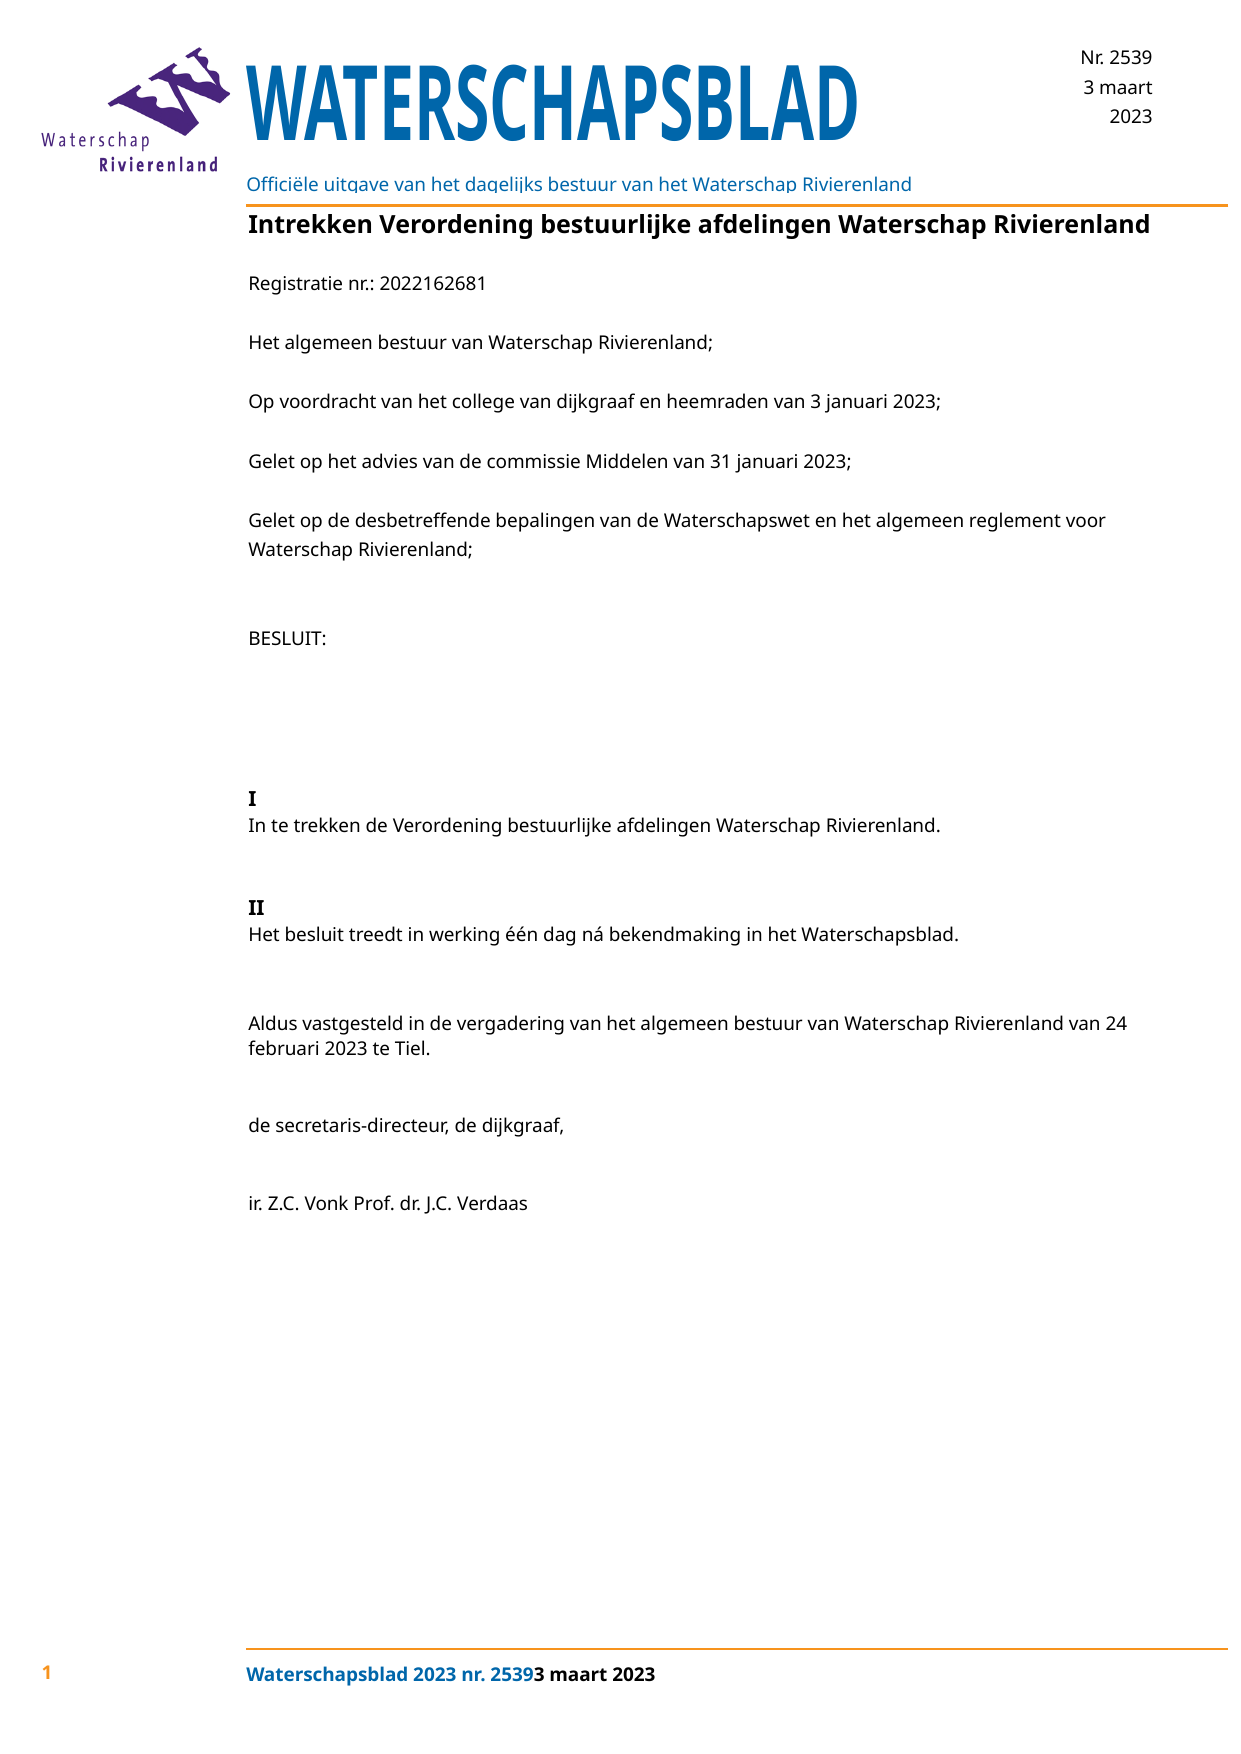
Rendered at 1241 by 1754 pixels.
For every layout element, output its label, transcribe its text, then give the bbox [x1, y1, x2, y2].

text Intrekken Verordening bestuurlijke afdelingen Waterschap Rivierenland [248, 207, 1152, 241]
text Registratie nr.: 2022162681 [248, 270, 1152, 296]
text Het algemeen bestuur van Waterschap Rivierenland; [248, 329, 1152, 355]
text Gelet op de desbetreffende bepalingen van de Waterschapswet en het algemeen reglement voor Waterschap Rivierenland; [248, 507, 1152, 562]
text Het besluit treedt in werking één dag ná bekendmaking in het Waterschapsblad. [248, 921, 1152, 947]
text ir. Z.C. Vonk Prof. dr. J.C. Verdaas [248, 1190, 1152, 1216]
text In te trekken de Verordening bestuurlijke afdelingen Waterschap Rivierenland. [248, 813, 1152, 838]
text I [248, 784, 1152, 813]
text II [248, 893, 1152, 921]
text Aldus vastgesteld in de vergadering van het algemeen bestuur van Waterschap Rivierenland van 24 februari 2023 te Tiel. [248, 1010, 1152, 1061]
picture [41, 47, 231, 172]
text Op voordracht van het college van dijkgraaf en heemraden van 3 januari 2023; [248, 389, 1152, 414]
text BESLUIT: [248, 625, 1152, 651]
text de secretaris-directeur, de dijkgraaf, [248, 1113, 1152, 1138]
text Gelet op het advies van de commissie Middelen van 31 januari 2023; [248, 448, 1152, 473]
